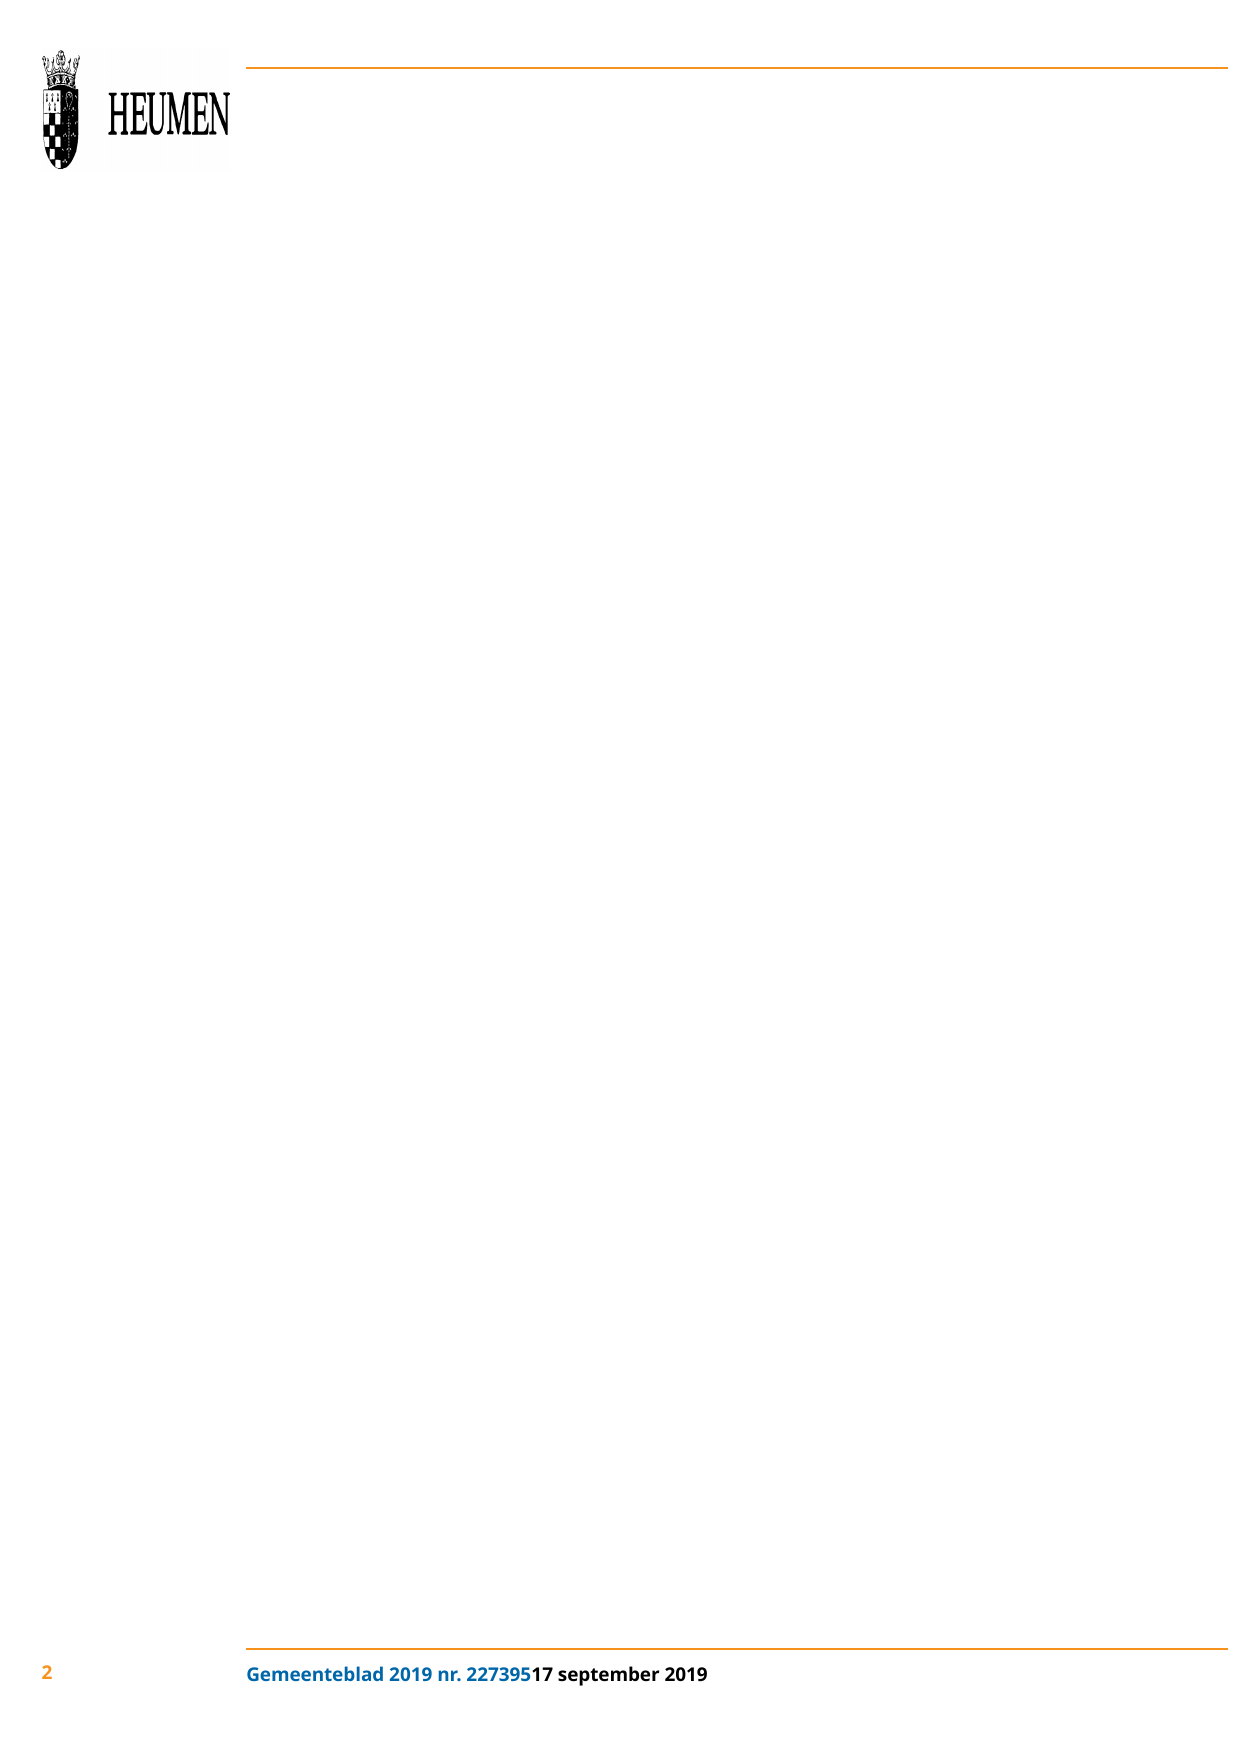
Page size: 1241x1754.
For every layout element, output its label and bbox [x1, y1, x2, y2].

picture [41, 47, 231, 172]
